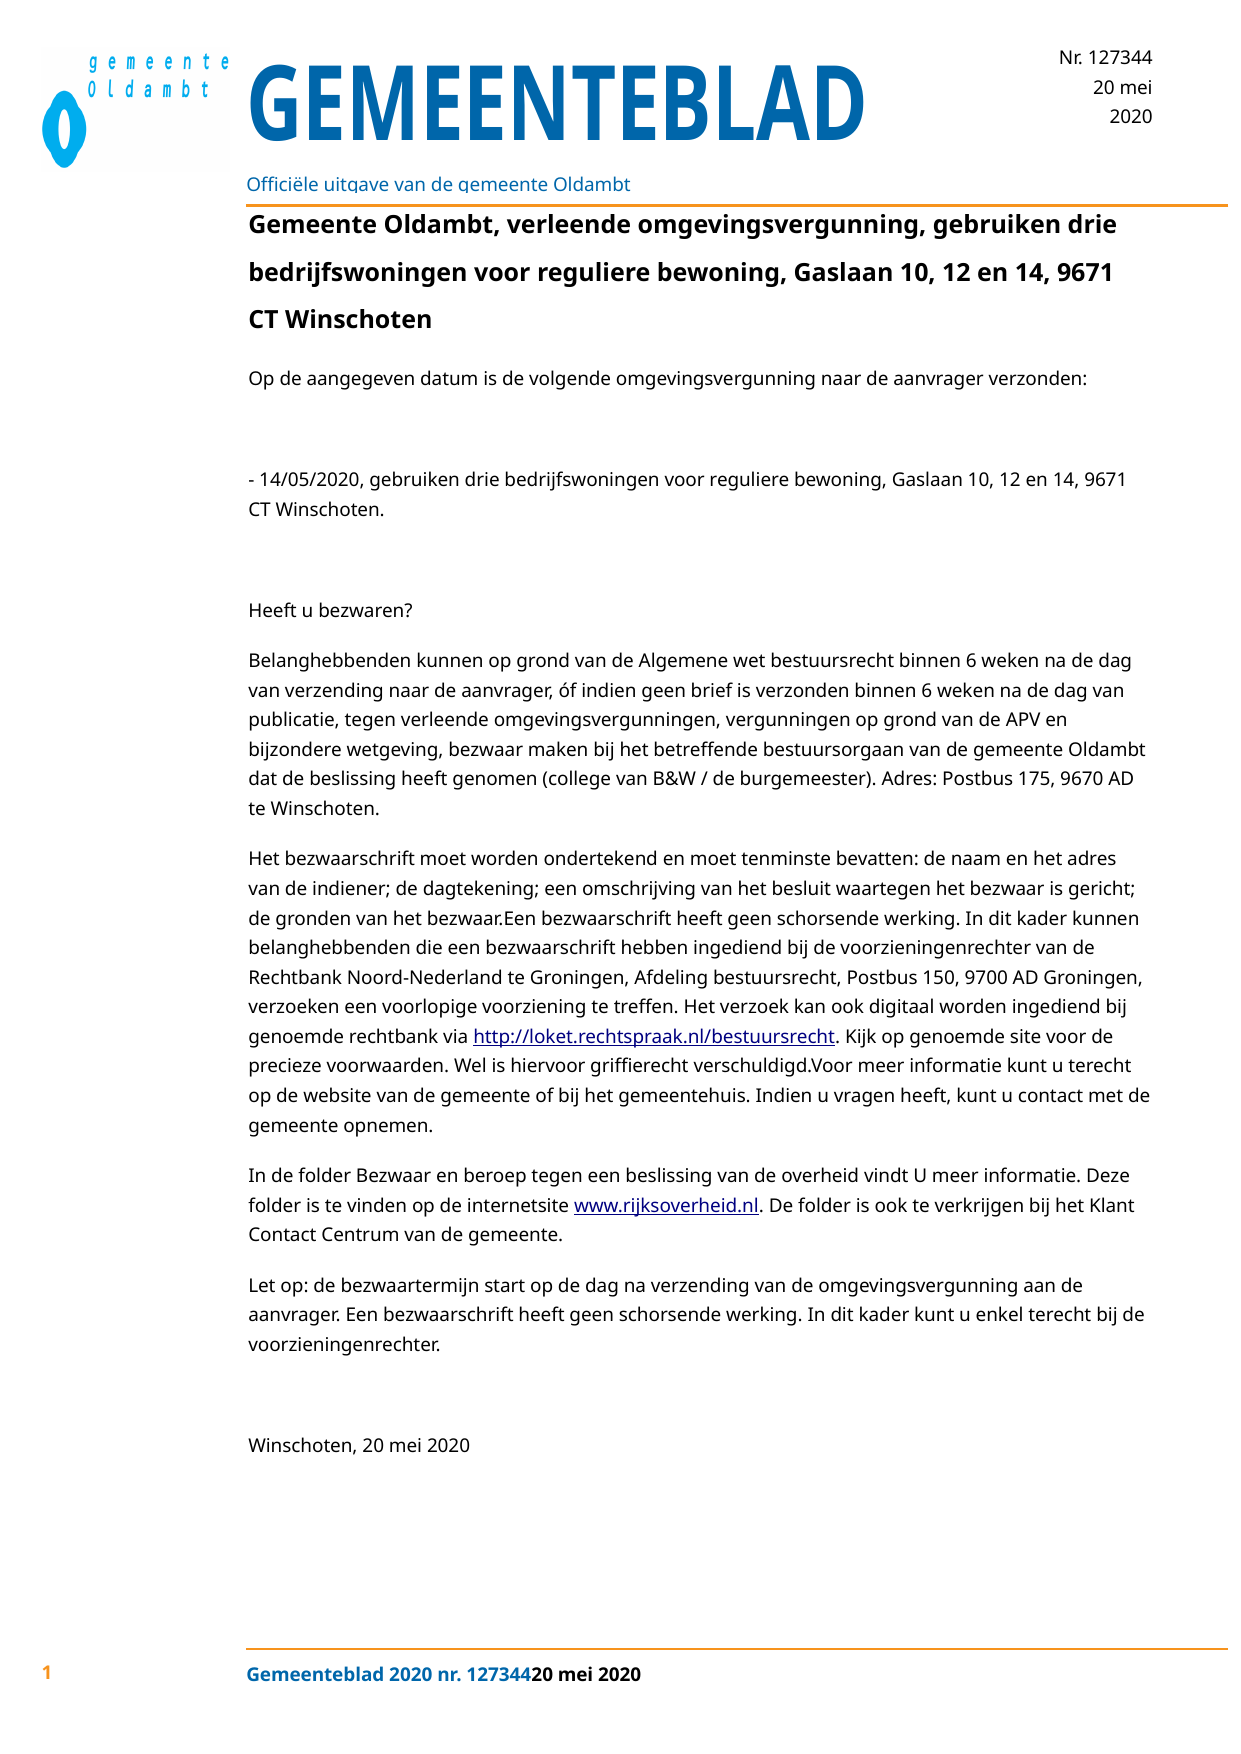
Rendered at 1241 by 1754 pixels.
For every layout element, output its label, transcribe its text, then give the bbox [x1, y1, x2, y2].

picture [41, 47, 231, 172]
text Op de aangegeven datum is de volgende omgevingsvergunning naar de aanvrager verzonden: [248, 366, 1152, 391]
text Het bezwaarschrift moet worden ondertekend en moet tenminste bevatten: de naam en het adres van de indiener; de dagtekening; een omschrijving van het besluit waartegen het bezwaar is gericht; de gronden van het bezwaar.Een bezwaarschrift heeft geen schorsende werking. In dit kader kunnen belanghebbenden die een bezwaarschrift hebben ingediend bij de voorzieningenrechter van de Rechtbank Noord-Nederland te Groningen, Afdeling bestuursrecht, Postbus 150, 9700 AD Groningen, verzoeken een voorlopige voorziening te treffen. Het verzoek kan ook digitaal worden ingediend bij genoemde rechtbank via http://loket.rechtspraak.nl/bestuursrecht. Kijk op genoemde site voor de precieze voorwaarden. Wel is hiervoor griffierecht verschuldigd.Voor meer informatie kunt u terecht op de website van de gemeente of bij het gemeentehuis. Indien u vragen heeft, kunt u contact met de gemeente opnemen. [248, 846, 1152, 1137]
text Gemeente Oldambt, verleende omgevingsvergunning, gebruiken drie bedrijfswoningen voor reguliere bewoning, Gaslaan 10, 12 en 14, 9671 CT Winschoten [248, 207, 1152, 336]
text Belanghebbenden kunnen op grond van de Algemene wet bestuursrecht binnen 6 weken na de dag van verzending naar de aanvrager, óf indien geen brief is verzonden binnen 6 weken na de dag van publicatie, tegen verleende omgevingsvergunningen, vergunningen op grond van de APV en bijzondere wetgeving, bezwaar maken bij het betreffende bestuursorgaan van de gemeente Oldambt dat de beslissing heeft genomen (college van B&W / de burgemeester). Adres: Postbus 175, 9670 AD te Winschoten. [248, 647, 1152, 821]
text In de folder Bezwaar en beroep tegen een beslissing van de overheid vindt U meer informatie. Deze folder is te vinden op de internetsite www.rijksoverheid.nl. De folder is ook te verkrijgen bij het Klant Contact Centrum van de gemeente. [248, 1162, 1152, 1247]
text - 14/05/2020, gebruiken drie bedrijfswoningen voor reguliere bewoning, Gaslaan 10, 12 en 14, 9671 CT Winschoten. [248, 466, 1152, 522]
text Let op: de bezwaartermijn start op de dag na verzending van de omgevingsvergunning aan de aanvrager. Een bezwaarschrift heeft geen schorsende werking. In dit kader kunt u enkel terecht bij de voorzieningenrechter. [248, 1272, 1152, 1357]
text Heeft u bezwaren? [248, 597, 1152, 622]
text Winschoten, 20 mei 2020 [248, 1432, 1152, 1457]
